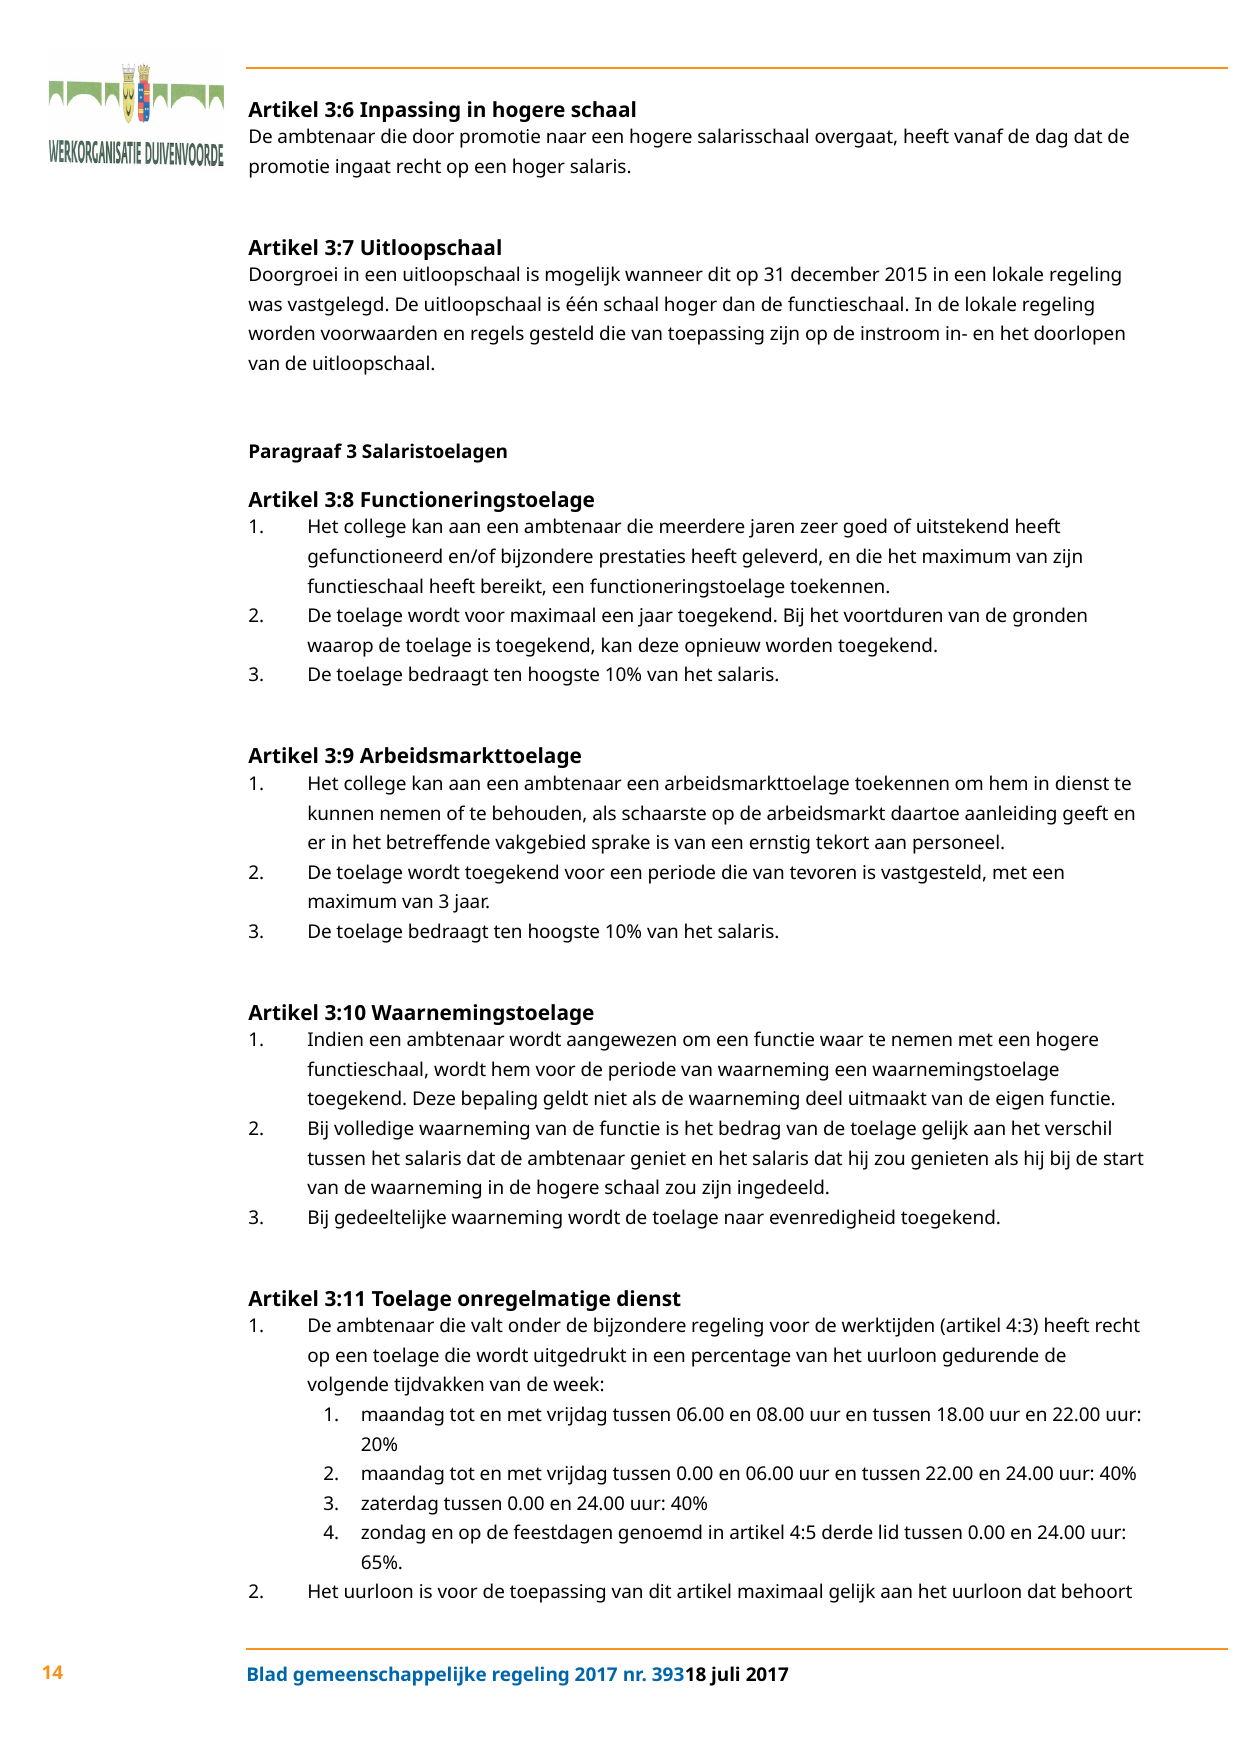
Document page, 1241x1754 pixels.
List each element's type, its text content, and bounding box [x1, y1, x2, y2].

list De toelage wordt toegekend voor een periode die van tevoren is vastgesteld, met een maximum van 3 jaar. [248, 859, 1152, 914]
list Het college kan aan een ambtenaar een arbeidsmarkttoelage toekennen om hem in dienst te kunnen nemen of te behouden, als schaarste op de arbeidsmarkt daartoe aanleiding geeft en er in het betreffende vakgebied sprake is van een ernstig tekort aan personeel. [248, 770, 1152, 855]
text De ambtenaar die door promotie naar een hogere salarisschaal overgaat, heeft vanaf de dag dat de promotie ingaat recht op een hoger salaris. [248, 123, 1152, 178]
list Bij volledige waarneming van de functie is het bedrag van de toelage gelijk aan het verschil tussen het salaris dat de ambtenaar geniet en het salaris dat hij zou genieten als hij bij de start van de waarneming in de hogere schaal zou zijn ingedeeld. [248, 1115, 1152, 1200]
text Artikel 3:8 Functioneringstoelage [248, 485, 1152, 514]
text Paragraaf 3 Salaristoelagen [248, 439, 1152, 464]
list maandag tot en met vrijdag tussen 0.00 en 06.00 uur en tussen 22.00 en 24.00 uur: 40% [323, 1460, 1152, 1486]
list De toelage wordt voor maximaal een jaar toegekend. Bij het voortduren van de gronden waarop de toelage is toegekend, kan deze opnieuw worden toegekend. [248, 602, 1152, 658]
list De toelage bedraagt ten hoogste 10% van het salaris. [248, 918, 1152, 944]
picture [41, 47, 231, 172]
text Artikel 3:11 Toelage onregelmatige dienst [248, 1284, 1152, 1312]
list zondag en op de feestdagen genoemd in artikel 4:5 derde lid tussen 0.00 en 24.00 uur: 65%. [323, 1519, 1152, 1575]
list Het college kan aan een ambtenaar die meerdere jaren zeer goed of uitstekend heeft gefunctioneerd en/of bijzondere prestaties heeft geleverd, en die het maximum van zijn functieschaal heeft bereikt, een functioneringstoelage toekennen. [248, 514, 1152, 599]
text Artikel 3:7 Uitloopschaal [248, 233, 1152, 261]
list Het uurloon is voor de toepassing van dit artikel maximaal gelijk aan het uurloon dat behoort [248, 1579, 1152, 1604]
list De toelage bedraagt ten hoogste 10% van het salaris. [248, 662, 1152, 687]
text Artikel 3:10 Waarnemingstoelage [248, 998, 1152, 1026]
text Artikel 3:9 Arbeidsmarkttoelage [248, 742, 1152, 770]
list maandag tot en met vrijdag tussen 06.00 en 08.00 uur en tussen 18.00 uur en 22.00 uur: 20% [323, 1401, 1152, 1456]
text Doorgroei in een uitloopschaal is mogelijk wanneer dit op 31 december 2015 in een lokale regeling was vastgelegd. De uitloopschaal is één schaal hoger dan de functieschaal. In de lokale regeling worden voorwaarden en regels gesteld die van toepassing zijn op de instroom in- en het doorlopen van de uitloopschaal. [248, 261, 1152, 376]
list zaterdag tussen 0.00 en 24.00 uur: 40% [323, 1490, 1152, 1516]
list De ambtenaar die valt onder de bijzondere regeling voor de werktijden (artikel 4:3) heeft recht op een toelage die wordt uitgedrukt in een percentage van het uurloon gedurende de volgende tijdvakken van de week: [248, 1312, 1152, 1397]
list Indien een ambtenaar wordt aangewezen om een functie waar te nemen met een hogere functieschaal, wordt hem voor de periode van waarneming een waarnemingstoelage toegekend. Deze bepaling geldt niet als de waarneming deel uitmaakt van de eigen functie. [248, 1026, 1152, 1111]
text Artikel 3:6 Inpassing in hogere schaal [248, 95, 1152, 123]
list Bij gedeeltelijke waarneming wordt de toelage naar evenredigheid toegekend. [248, 1204, 1152, 1230]
